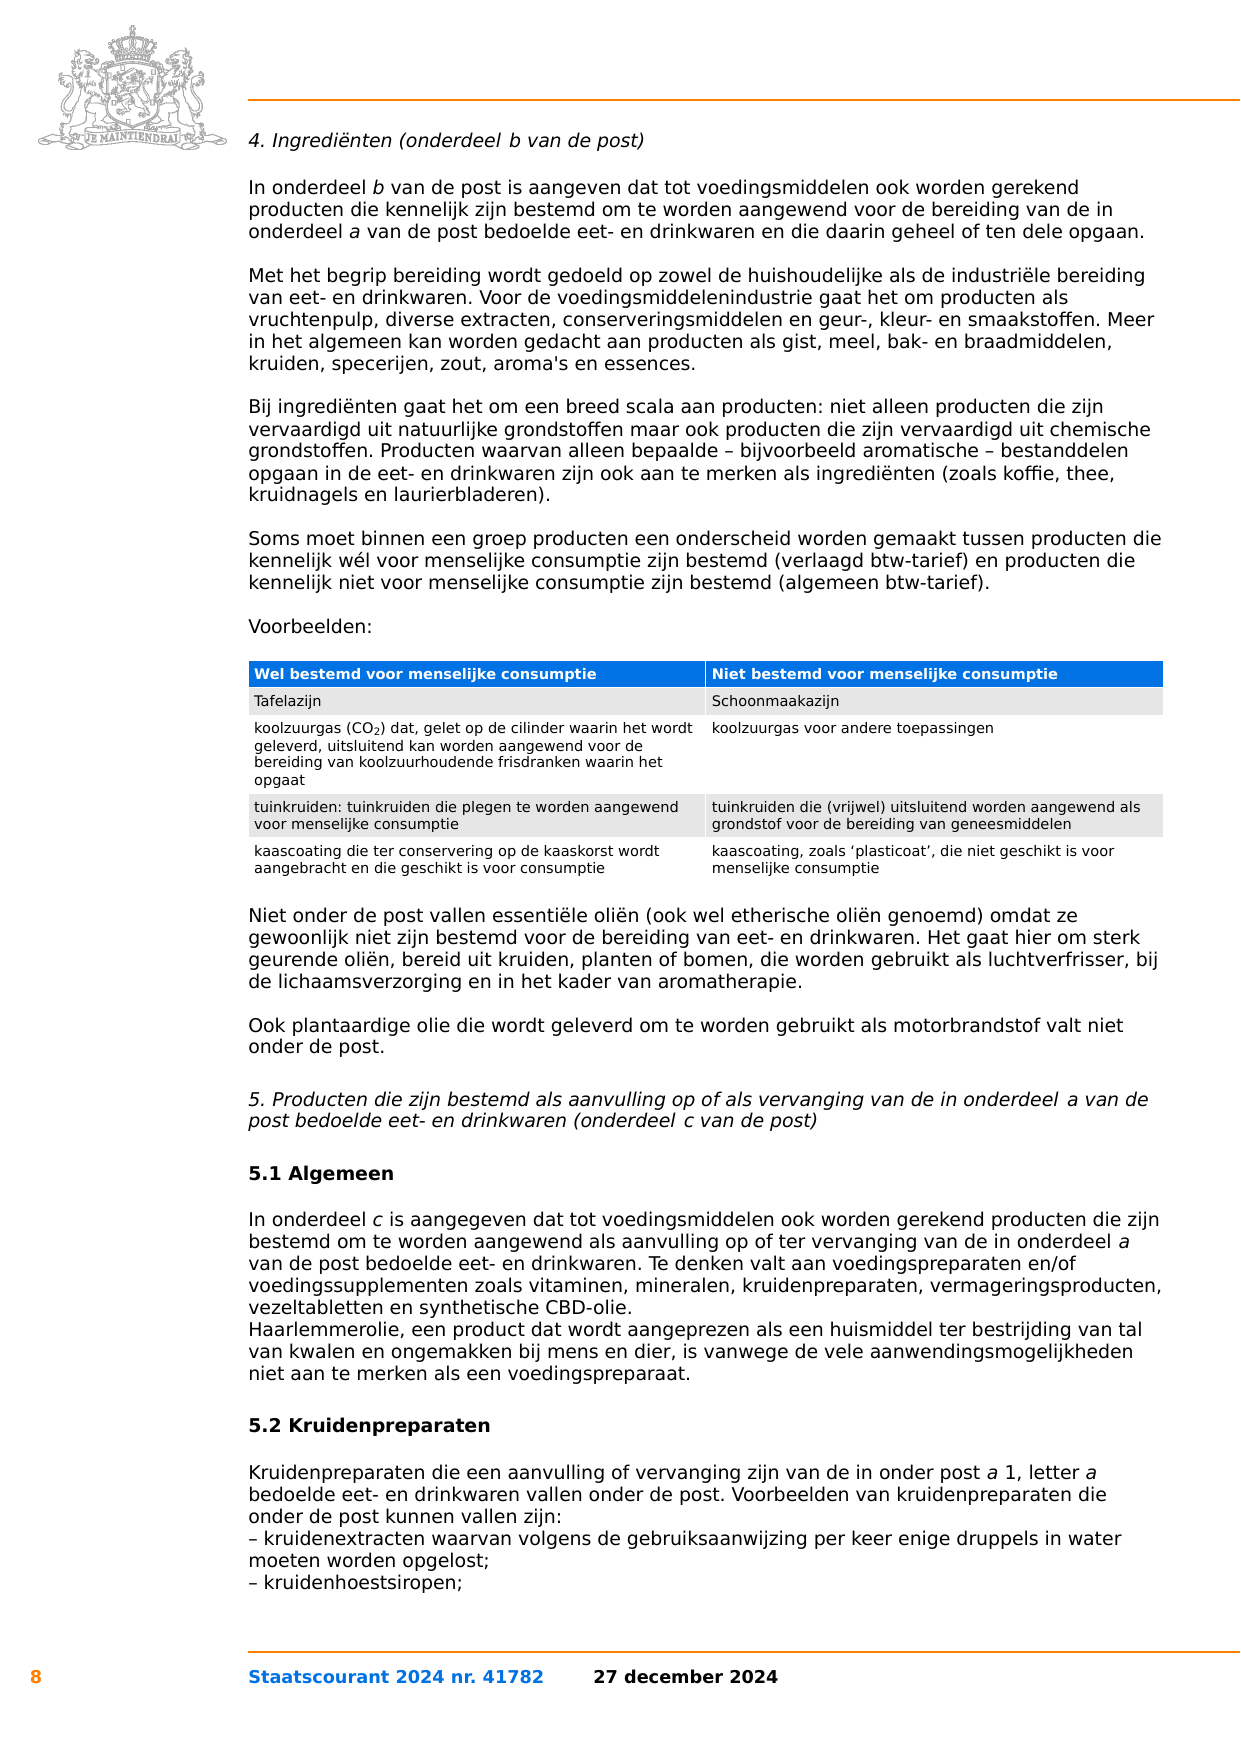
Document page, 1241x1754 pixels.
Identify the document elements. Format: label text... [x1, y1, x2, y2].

table_header Wel bestemd voor menselijke consumptie [249, 661, 705, 687]
text In onderdeel b van de post is aangeven dat tot voedingsmiddelen ook worden gerekend producten die kennelijk zijn bestemd om te worden aangewend voor de bereiding van de in onderdeel a van de post bedoelde eet- en drinkwaren en die daarin geheel of ten dele opgaan. [248, 177, 1163, 243]
table_cell koolzuurgas voor andere toepassingen [706, 716, 1163, 793]
text – kruidenextracten waarvan volgens de gebruiksaanwijzing per keer enige druppels in water moeten worden opgelost; [248, 1528, 1163, 1572]
text Met het begrip bereiding wordt gedoeld op zowel de huishoudelijke als de industriële bereiding van eet- en drinkwaren. Voor de voedingsmiddelenindustrie gaat het om producten als vruchtenpulp, diverse extracten, conserveringsmiddelen en geur-, kleur- en smaakstoffen. Meer in het algemeen kan worden gedacht aan producten als gist, meel, bak- en braadmiddelen, kruiden, specerijen, zout, aroma's en essences. [248, 265, 1163, 374]
table_header Niet bestemd voor menselijke consumptie [706, 661, 1163, 687]
text Kruidenpreparaten die een aanvulling of vervanging zijn van de in onder post a 1, letter a bedoelde eet- en drinkwaren vallen onder de post. Voorbeelden van kruidenpreparaten die onder de post kunnen vallen zijn: [248, 1462, 1163, 1528]
text Bij ingrediënten gaat het om een breed scala aan producten: niet alleen producten die zijn vervaardigd uit natuurlijke grondstoffen maar ook producten die zijn vervaardigd uit chemische grondstoffen. Producten waarvan alleen bepaalde – bijvoorbeeld aromatische – bestanddelen opgaan in de eet- en drinkwaren zijn ook aan te merken als ingrediënten (zoals koffie, thee, kruidnagels en laurierbladeren). [248, 396, 1163, 506]
text Voorbeelden: [248, 616, 1163, 638]
picture [38, 25, 227, 150]
table_cell tuinkruiden die (vrijwel) uitsluitend worden aangewend als grondstof voor de bereiding van geneesmiddelen [706, 794, 1163, 837]
text Haarlemmerolie, een product dat wordt aangeprezen als een huismiddel ter bestrijding van tal van kwalen en ongemakken bij mens en dier, is vanwege de vele aanwendingsmogelijkheden niet aan te merken als een voedingspreparaat. [248, 1319, 1163, 1385]
table_cell kaascoating die ter conservering op de kaaskorst wordt aangebracht en die geschikt is voor consumptie [249, 839, 705, 882]
subtitle 5.2 Kruidenpreparaten [248, 1415, 1163, 1437]
table_cell tuinkruiden: tuinkruiden die plegen te worden aangewend voor menselijke consumptie [249, 794, 705, 837]
text Ook plantaardige olie die wordt geleverd om te worden gebruikt als motorbrandstof valt niet onder de post. [248, 1014, 1163, 1058]
subtitle 5. Producten die zijn bestemd als aanvulling op of als vervanging van de in onderdeel a van de post bedoelde eet- en drinkwaren (onderdeel c van de post) [248, 1088, 1163, 1132]
subtitle 4. Ingrediënten (onderdeel b van de post) [248, 130, 1163, 152]
table_cell Tafelazijn [249, 688, 705, 715]
table_cell koolzuurgas (CO2) dat, gelet op de cilinder waarin het wordt geleverd, uitsluitend kan worden aangewend voor de bereiding van koolzuurhoudende frisdranken waarin het opgaat [249, 716, 705, 793]
text – kruidenhoestsiropen; [248, 1572, 1163, 1594]
text In onderdeel c is aangegeven dat tot voedingsmiddelen ook worden gerekend producten die zijn bestemd om te worden aangewend als aanvulling op of ter vervanging van de in onderdeel a van de post bedoelde eet- en drinkwaren. Te denken valt aan voedingspreparaten en/of voedingssupplementen zoals vitaminen, mineralen, kruidenpreparaten, vermageringsproducten, vezeltabletten en synthetische CBD-olie. [248, 1209, 1163, 1319]
table_cell kaascoating, zoals ‘plasticoat’, die niet geschikt is voor menselijke consumptie [706, 839, 1163, 882]
table_cell Schoonmaakazijn [706, 688, 1163, 715]
text Soms moet binnen een groep producten een onderscheid worden gemaakt tussen producten die kennelijk wél voor menselijke consumptie zijn bestemd (verlaagd btw-tarief) en producten die kennelijk niet voor menselijke consumptie zijn bestemd (algemeen btw-tarief). [248, 528, 1163, 594]
subtitle 5.1 Algemeen [248, 1162, 1163, 1184]
text Niet onder de post vallen essentiële oliën (ook wel etherische oliën genoemd) omdat ze gewoonlijk niet zijn bestemd voor de bereiding van eet- en drinkwaren. Het gaat hier om sterk geurende oliën, bereid uit kruiden, planten of bomen, die worden gebruikt als luchtverfrisser, bij de lichaamsverzorging en in het kader van aromatherapie. [248, 905, 1163, 993]
